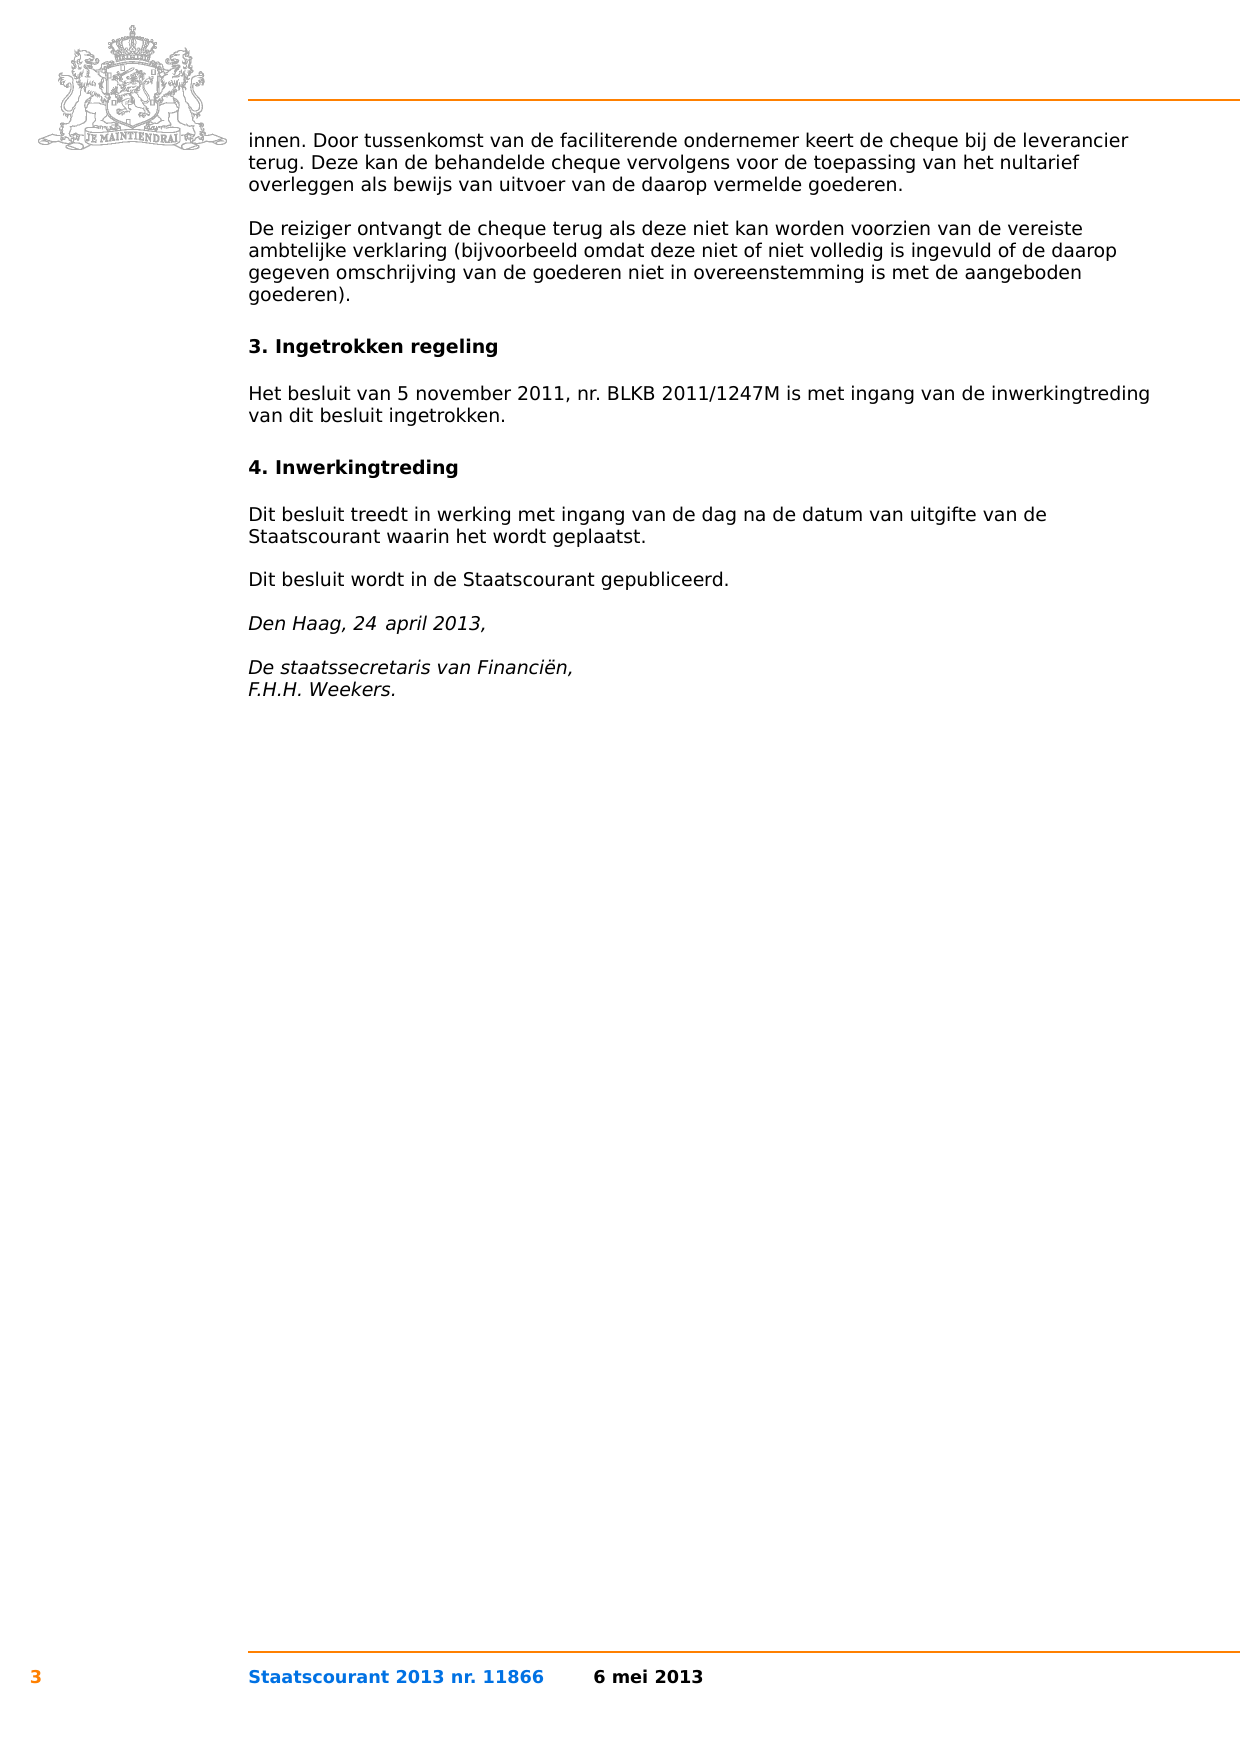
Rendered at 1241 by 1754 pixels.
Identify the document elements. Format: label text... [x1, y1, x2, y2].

text Het besluit van 5 november 2011, nr. BLKB 2011/1247M is met ingang van de inwerkingtreding van dit besluit ingetrokken. [248, 383, 1163, 427]
text De reiziger ontvangt de cheque terug als deze niet kan worden voorzien van de vereiste ambtelijke verklaring (bijvoorbeeld omdat deze niet of niet volledig is ingevuld of de daarop gegeven omschrijving van de goederen niet in overeenstemming is met de aangeboden goederen). [248, 218, 1163, 306]
picture [38, 25, 227, 150]
subtitle 3. Ingetrokken regeling [248, 336, 1163, 358]
subtitle 4. Inwerkingtreding [248, 457, 1163, 478]
text innen. Door tussenkomst van de faciliterende ondernemer keert de cheque bij de leverancier terug. Deze kan de behandelde cheque vervolgens voor de toepassing van het nultarief overleggen als bewijs van uitvoer van de daarop vermelde goederen. [248, 130, 1163, 196]
text Dit besluit treedt in werking met ingang van de dag na de datum van uitgifte van de Staatscourant waarin het wordt geplaatst. [248, 503, 1163, 547]
text Den Haag, 24 april 2013, [248, 613, 1163, 635]
text Dit besluit wordt in de Staatscourant gepubliceerd. [248, 569, 1163, 591]
text De staatssecretaris van Financiën, F.H.H. Weekers. [248, 657, 1163, 701]
